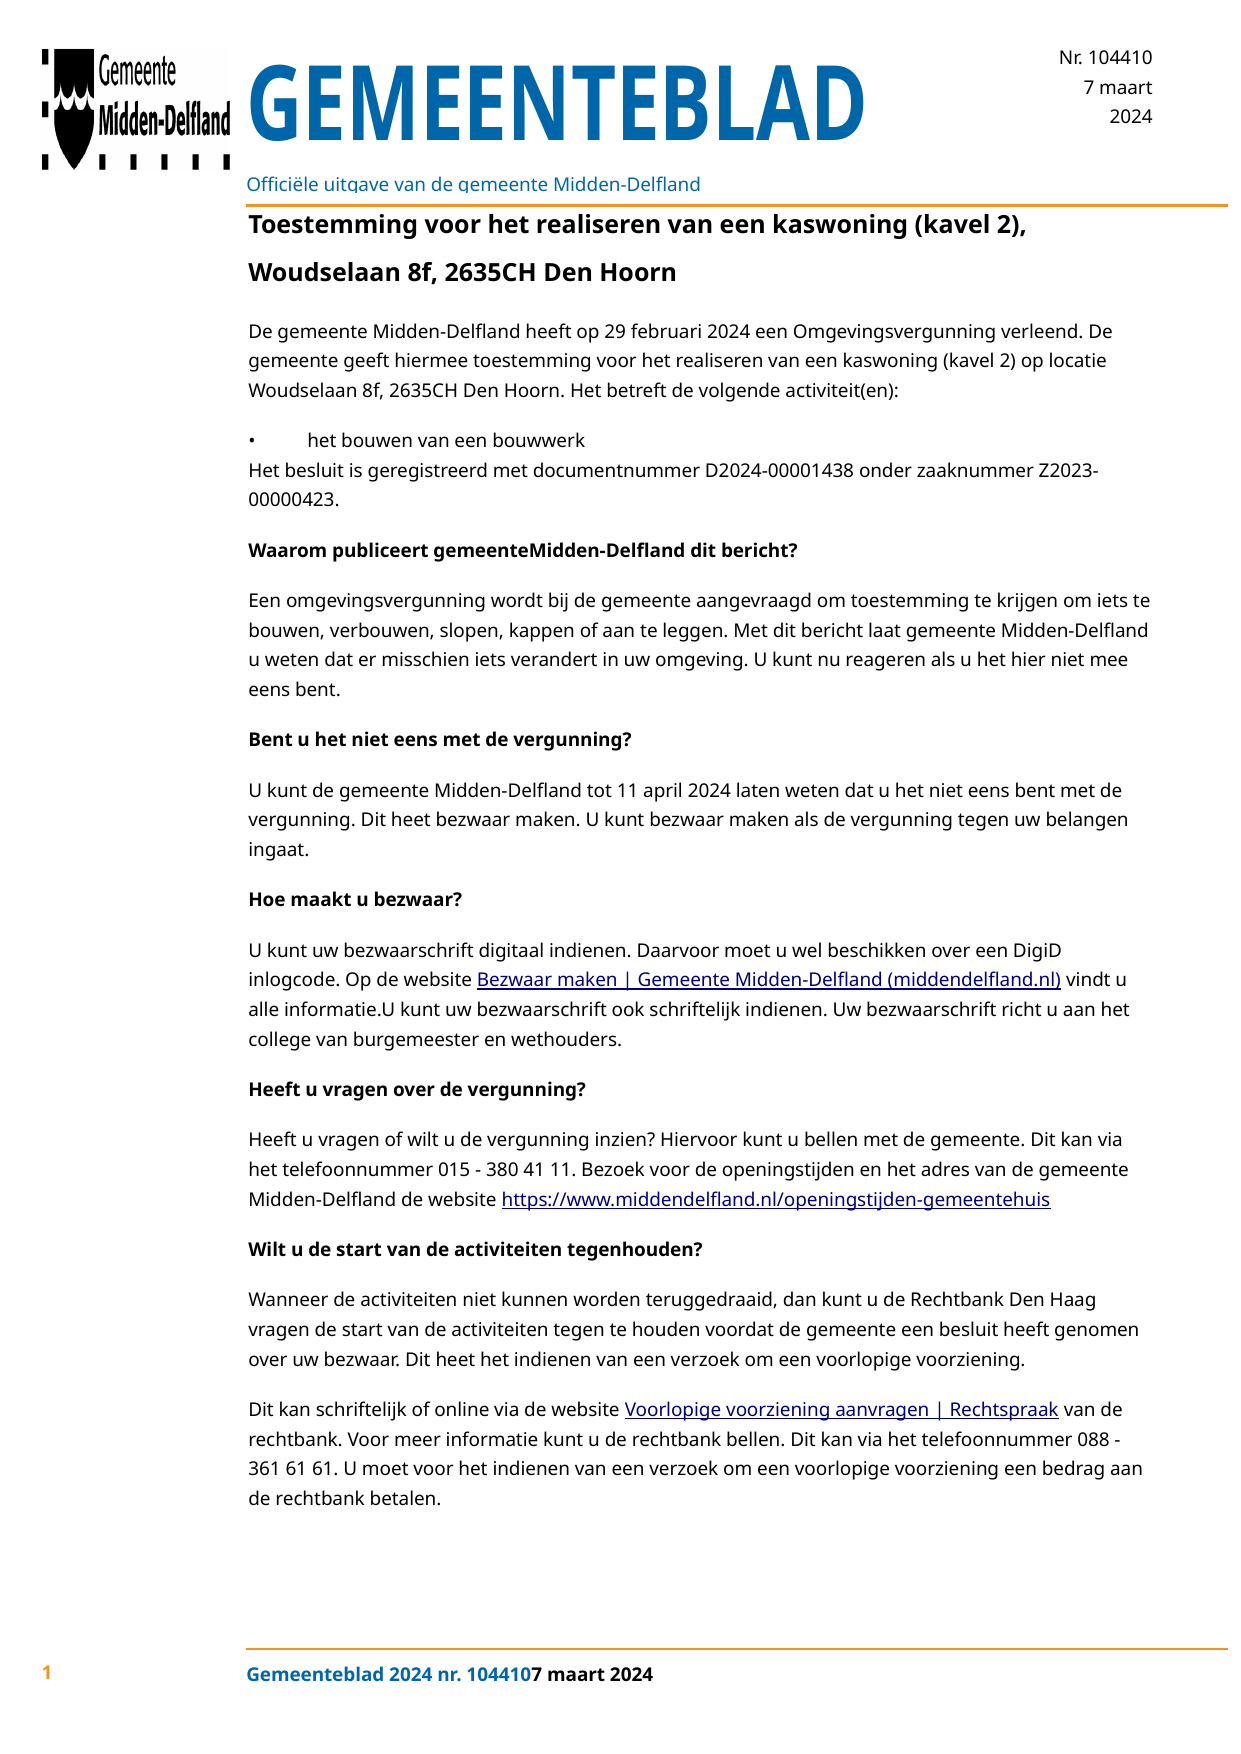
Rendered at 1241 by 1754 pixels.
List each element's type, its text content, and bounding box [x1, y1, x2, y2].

text Toestemming voor het realiseren van een kaswoning (kavel 2), Woudselaan 8f, 2635CH Den Hoorn [248, 207, 1152, 288]
text Wanneer de activiteiten niet kunnen worden teruggedraaid, dan kunt u de Rechtbank Den Haag vragen de start van de activiteiten tegen te houden voordat de gemeente een besluit heeft genomen over uw bezwaar. Dit heet het indienen van een verzoek om een voorlopige voorziening. [248, 1287, 1152, 1372]
text Hoe maakt u bezwaar? [248, 887, 1152, 912]
picture [41, 47, 231, 172]
text Het besluit is geregistreerd met documentnummer D2024-00001438 onder zaaknummer Z2023-00000423. [248, 457, 1152, 512]
list het bouwen van een bouwwerk [248, 427, 1152, 453]
text Een omgevingsvergunning wordt bij de gemeente aangevraagd om toestemming te krijgen om iets te bouwen, verbouwen, slopen, kappen of aan te leggen. Met dit bericht laat gemeente Midden-Delfland u weten dat er misschien iets verandert in uw omgeving. U kunt nu reageren als u het hier niet mee eens bent. [248, 587, 1152, 702]
text Heeft u vragen over de vergunning? [248, 1076, 1152, 1102]
text Waarom publiceert gemeenteMidden-Delfland dit bericht? [248, 537, 1152, 563]
text Dit kan schriftelijk of online via de website Voorlopige voorziening aanvragen | Rechtspraak van de rechtbank. Voor meer informatie kunt u de rechtbank bellen. Dit kan via het telefoonnummer 088 - 361 61 61. U moet voor het indienen van een verzoek om een voorlopige voorziening een bedrag aan de rechtbank betalen. [248, 1396, 1152, 1511]
text U kunt uw bezwaarschrift digitaal indienen. Daarvoor moet u wel beschikken over een DigiD inlogcode. Op de website Bezwaar maken | Gemeente Midden-Delfland (middendelfland.nl) vindt u alle informatie.U kunt uw bezwaarschrift ook schriftelijk indienen. Uw bezwaarschrift richt u aan het college van burgemeester en wethouders. [248, 937, 1152, 1052]
text U kunt de gemeente Midden-Delfland tot 11 april 2024 laten weten dat u het niet eens bent met de vergunning. Dit heet bezwaar maken. U kunt bezwaar maken als de vergunning tegen uw belangen ingaat. [248, 777, 1152, 862]
text De gemeente Midden-Delfland heeft op 29 februari 2024 een Omgevingsvergunning verleend. De gemeente geeft hiermee toestemming voor het realiseren van een kaswoning (kavel 2) op locatie Woudselaan 8f, 2635CH Den Hoorn. Het betreft de volgende activiteit(en): [248, 318, 1152, 403]
text Bent u het niet eens met de vergunning? [248, 727, 1152, 752]
text Wilt u de start van de activiteiten tegenhouden? [248, 1236, 1152, 1262]
text Heeft u vragen of wilt u de vergunning inzien? Hiervoor kunt u bellen met de gemeente. Dit kan via het telefoonnummer 015 - 380 41 11. Bezoek voor de openingstijden en het adres van de gemeente Midden-Delfland de website https://www.middendelfland.nl/openingstijden-gemeentehuis [248, 1127, 1152, 1212]
